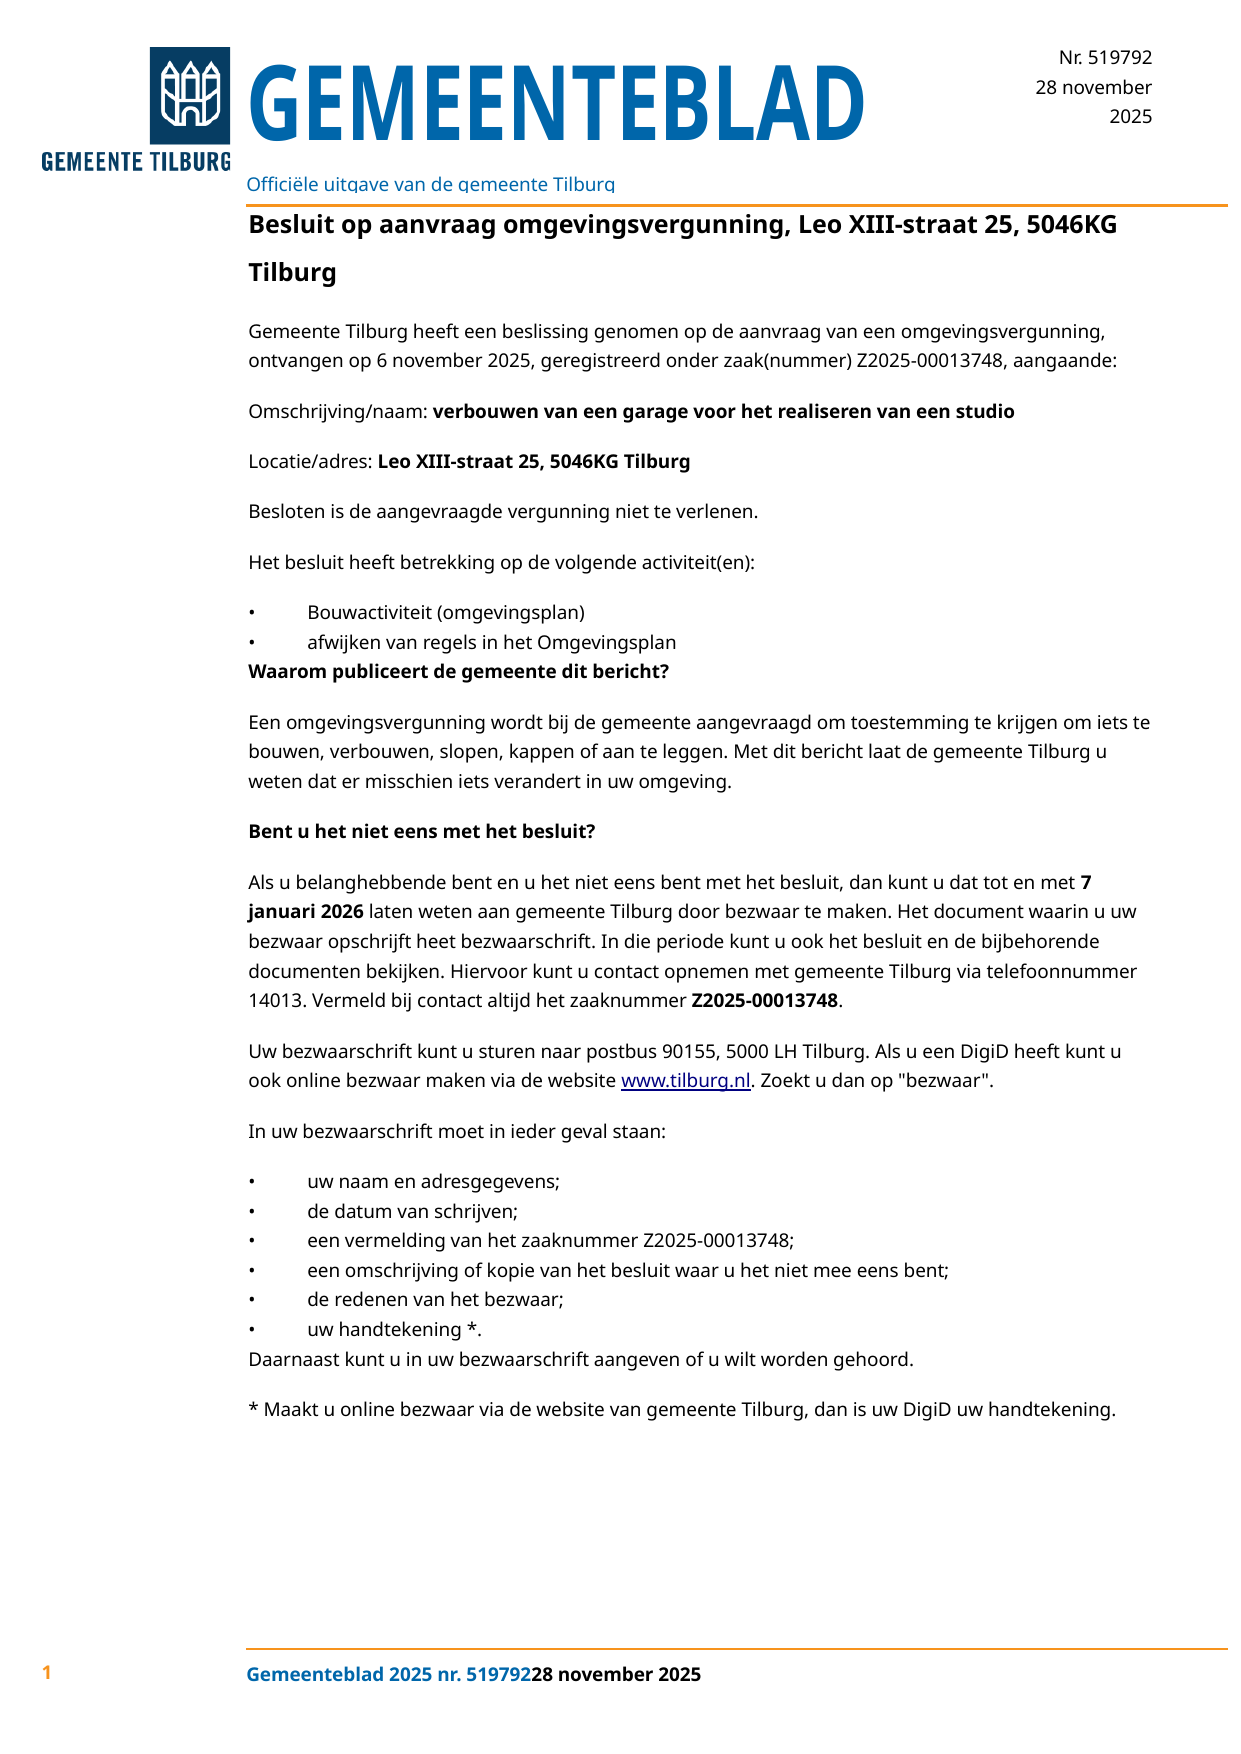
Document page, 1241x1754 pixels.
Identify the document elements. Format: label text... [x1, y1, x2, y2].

list afwijken van regels in het Omgevingsplan [248, 629, 1152, 655]
list de redenen van het bezwaar; [248, 1287, 1152, 1312]
text Waarom publiceert de gemeente dit bericht? [248, 659, 1152, 684]
text In uw bezwaarschrift moet in ieder geval staan: [248, 1118, 1152, 1144]
list Bouwactiviteit (omgevingsplan) [248, 599, 1152, 625]
list een vermelding van het zaaknummer Z2025-00013748; [248, 1227, 1152, 1253]
text Gemeente Tilburg heeft een beslissing genomen op de aanvraag van een omgevingsvergunning, ontvangen op 6 november 2025, geregistreerd onder zaak(nummer) Z2025-00013748, aangaande: [248, 318, 1152, 373]
text Het besluit heeft betrekking op de volgende activiteit(en): [248, 549, 1152, 575]
list de datum van schrijven; [248, 1198, 1152, 1224]
text Uw bezwaarschrift kunt u sturen naar postbus 90155, 5000 LH Tilburg. Als u een DigiD heeft kunt u ook online bezwaar maken via de website www.tilburg.nl. Zoekt u dan op "bezwaar". [248, 1038, 1152, 1093]
text Daarnaast kunt u in uw bezwaarschrift aangeven of u wilt worden gehoord. [248, 1346, 1152, 1372]
text Besluit op aanvraag omgevingsvergunning, Leo XIII-straat 25, 5046KG Tilburg [248, 207, 1152, 288]
picture [41, 47, 231, 172]
list uw naam en adresgegevens; [248, 1168, 1152, 1194]
text * Maakt u online bezwaar via de website van gemeente Tilburg, dan is uw DigiD uw handtekening. [248, 1396, 1152, 1422]
text Als u belanghebbende bent en u het niet eens bent met het besluit, dan kunt u dat tot en met 7 januari 2026 laten weten aan gemeente Tilburg door bezwaar te maken. Het document waarin u uw bezwaar opschrijft heet bezwaarschrift. In die periode kunt u ook het besluit en de bijbehorende documenten bekijken. Hiervoor kunt u contact opnemen met gemeente Tilburg via telefoonnummer 14013. Vermeld bij contact altijd het zaaknummer Z2025-00013748. [248, 869, 1152, 1013]
text Locatie/adres: Leo XIII-straat 25, 5046KG Tilburg [248, 448, 1152, 474]
text Een omgevingsvergunning wordt bij de gemeente aangevraagd om toestemming te krijgen om iets te bouwen, verbouwen, slopen, kappen of aan te leggen. Met dit bericht laat de gemeente Tilburg u weten dat er misschien iets verandert in uw omgeving. [248, 709, 1152, 794]
text Bent u het niet eens met het besluit? [248, 819, 1152, 844]
list uw handtekening *. [248, 1316, 1152, 1342]
list een omschrijving of kopie van het besluit waar u het niet mee eens bent; [248, 1257, 1152, 1283]
text Omschrijving/naam: verbouwen van een garage voor het realiseren van een studio [248, 398, 1152, 424]
text Besloten is de aangevraagde vergunning niet te verlenen. [248, 499, 1152, 524]
